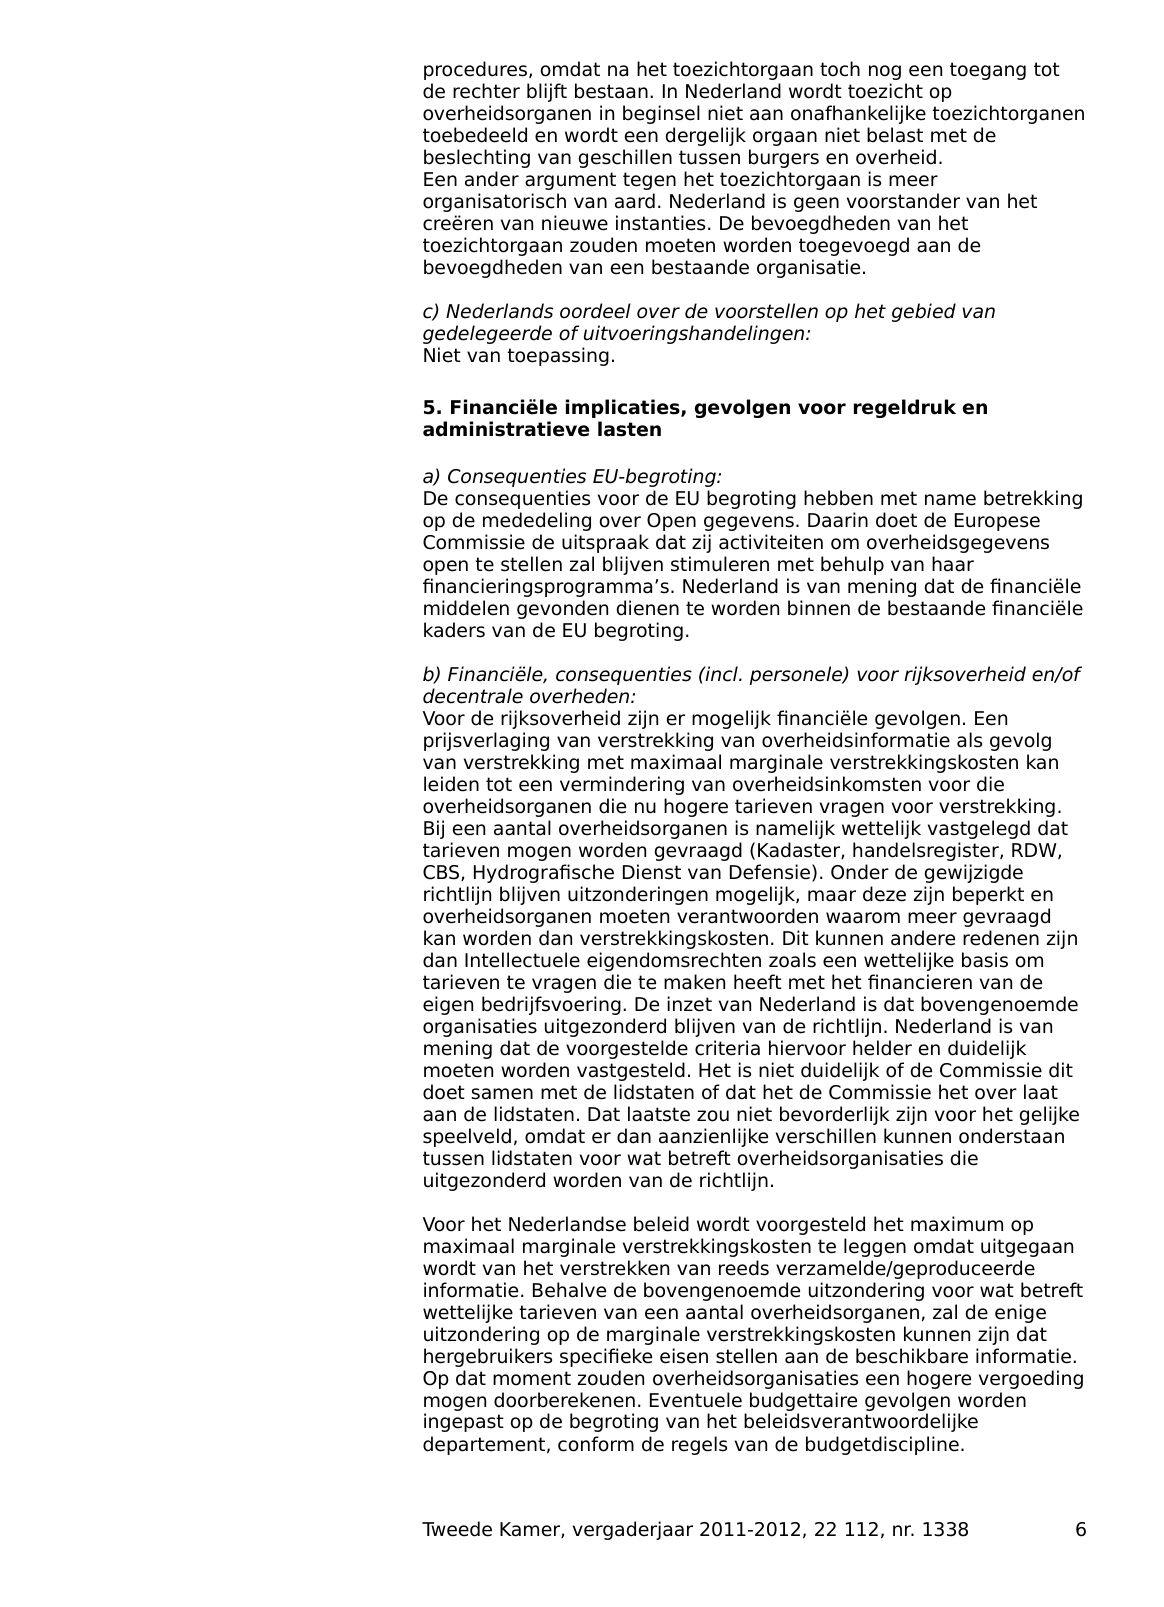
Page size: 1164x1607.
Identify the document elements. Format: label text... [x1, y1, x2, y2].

subtitle 5. Financiële implicaties, gevolgen voor regeldruk en administratieve lasten [422, 397, 1087, 441]
text procedures, omdat na het toezichtorgaan toch nog een toegang tot de rechter blijft bestaan. In Nederland wordt toezicht op overheidsorganen in beginsel niet aan onafhankelijke toezichtorganen toebedeeld en wordt een dergelijk orgaan niet belast met de beslechting van geschillen tussen burgers en overheid. [422, 59, 1087, 169]
text Voor het Nederlandse beleid wordt voorgesteld het maximum op maximaal marginale verstrekkingskosten te leggen omdat uitgegaan wordt van het verstrekken van reeds verzamelde/geproduceerde informatie. Behalve de bovengenoemde uitzondering voor wat betreft wettelijke tarieven van een aantal overheidsorganen, zal de enige uitzondering op de marginale verstrekkingskosten kunnen zijn dat hergebruikers specifieke eisen stellen aan de beschikbare informatie. Op dat moment zouden overheidsorganisaties een hogere vergoeding mogen doorberekenen. Eventuele budgettaire gevolgen worden ingepast op de begroting van het beleidsverantwoordelijke departement, conform de regels van de budgetdiscipline. [422, 1214, 1087, 1455]
text Niet van toepassing. [422, 345, 1087, 367]
subtitle c) Nederlands oordeel over de voorstellen op het gebied van gedelegeerde of uitvoeringshandelingen: [422, 301, 1087, 345]
subtitle a) Consequenties EU-begroting: [422, 466, 1087, 488]
subtitle b) Financiële, consequenties (incl. personele) voor rijksoverheid en/of decentrale overheden: [422, 664, 1087, 708]
text Voor de rijksoverheid zijn er mogelijk financiële gevolgen. Een prijsverlaging van verstrekking van overheidsinformatie als gevolg van verstrekking met maximaal marginale verstrekkingskosten kan leiden tot een vermindering van overheidsinkomsten voor die overheidsorganen die nu hogere tarieven vragen voor verstrekking. Bij een aantal overheidsorganen is namelijk wettelijk vastgelegd dat tarieven mogen worden gevraagd (Kadaster, handelsregister, RDW, CBS, Hydrografische Dienst van Defensie). Onder de gewijzigde richtlijn blijven uitzonderingen mogelijk, maar deze zijn beperkt en overheidsorganen moeten verantwoorden waarom meer gevraagd kan worden dan verstrekkingskosten. Dit kunnen andere redenen zijn dan Intellectuele eigendomsrechten zoals een wettelijke basis om tarieven te vragen die te maken heeft met het financieren van de eigen bedrijfsvoering. De inzet van Nederland is dat bovengenoemde organisaties uitgezonderd blijven van de richtlijn. Nederland is van mening dat de voorgestelde criteria hiervoor helder en duidelijk moeten worden vastgesteld. Het is niet duidelijk of de Commissie dit doet samen met de lidstaten of dat het de Commissie het over laat aan de lidstaten. Dat laatste zou niet bevorderlijk zijn voor het gelijke speelveld, omdat er dan aanzienlijke verschillen kunnen onderstaan tussen lidstaten voor wat betreft overheidsorganisaties die uitgezonderd worden van de richtlijn. [422, 708, 1087, 1191]
text De consequenties voor de EU begroting hebben met name betrekking op de mededeling over Open gegevens. Daarin doet de Europese Commissie de uitspraak dat zij activiteiten om overheidsgegevens open te stellen zal blijven stimuleren met behulp van haar financieringsprogramma’s. Nederland is van mening dat de financiële middelen gevonden dienen te worden binnen de bestaande financiële kaders van de EU begroting. [422, 488, 1087, 642]
text Een ander argument tegen het toezichtorgaan is meer organisatorisch van aard. Nederland is geen voorstander van het creëren van nieuwe instanties. De bevoegdheden van het toezichtorgaan zouden moeten worden toegevoegd aan de bevoegdheden van een bestaande organisatie. [422, 169, 1087, 279]
